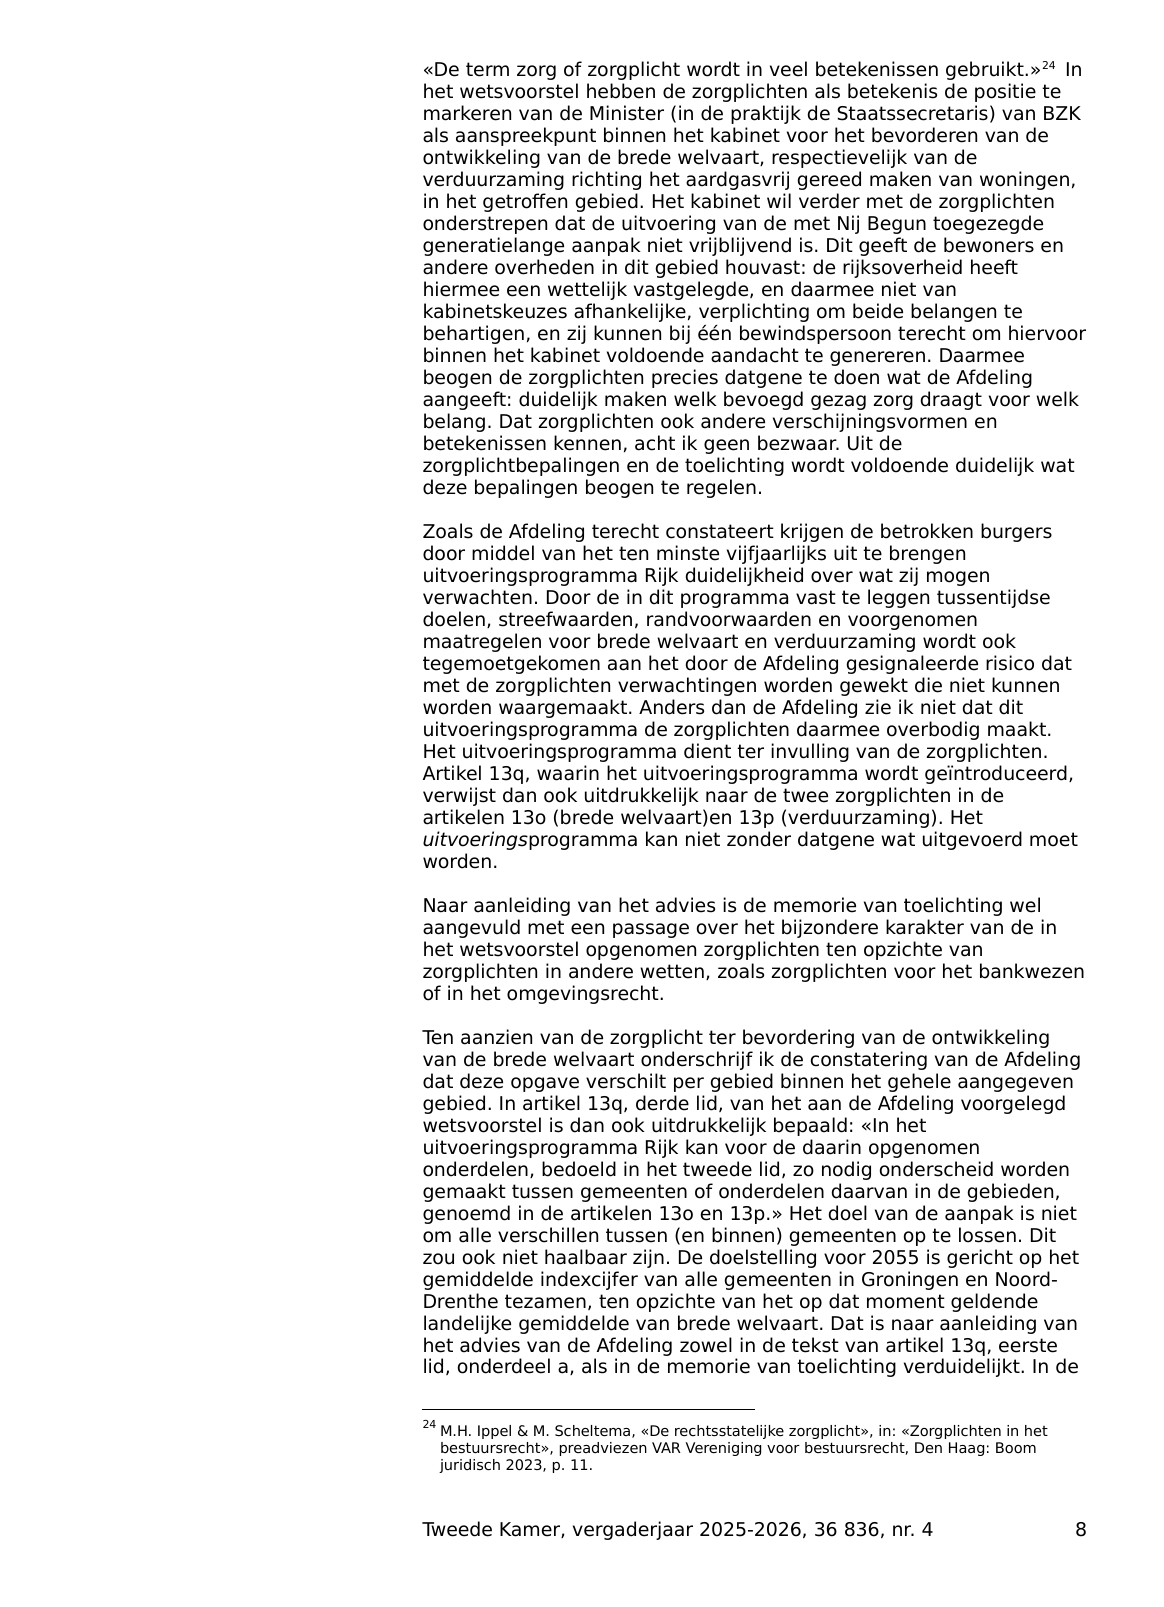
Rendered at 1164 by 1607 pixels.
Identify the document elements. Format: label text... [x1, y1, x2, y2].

text Zoals de Afdeling terecht constateert krijgen de betrokken burgers door middel van het ten minste vijfjaarlijks uit te brengen uitvoeringsprogramma Rijk duidelijkheid over wat zij mogen verwachten. Door de in dit programma vast te leggen tussentijdse doelen, streefwaarden, randvoorwaarden en voorgenomen maatregelen voor brede welvaart en verduurzaming wordt ook tegemoetgekomen aan het door de Afdeling gesignaleerde risico dat met de zorgplichten verwachtingen worden gewekt die niet kunnen worden waargemaakt. Anders dan de Afdeling zie ik niet dat dit uitvoeringsprogramma de zorgplichten daarmee overbodig maakt. Het uitvoeringsprogramma dient ter invulling van de zorgplichten. Artikel 13q, waarin het uitvoeringsprogramma wordt geïntroduceerd, verwijst dan ook uitdrukkelijk naar de twee zorgplichten in de artikelen 13o (brede welvaart)en 13p (verduurzaming). Het uitvoeringsprogramma kan niet zonder datgene wat uitgevoerd moet worden. [422, 521, 1087, 872]
text Ten aanzien van de zorgplicht ter bevordering van de ontwikkeling van de brede welvaart onderschrijf ik de constatering van de Afdeling dat deze opgave verschilt per gebied binnen het gehele aangegeven gebied. In artikel 13q, derde lid, van het aan de Afdeling voorgelegd wetsvoorstel is dan ook uitdrukkelijk bepaald: «In het uitvoeringsprogramma Rijk kan voor de daarin opgenomen onderdelen, bedoeld in het tweede lid, zo nodig onderscheid worden gemaakt tussen gemeenten of onderdelen daarvan in de gebieden, genoemd in de artikelen 13o en 13p.» Het doel van de aanpak is niet om alle verschillen tussen (en binnen) gemeenten op te lossen. Dit zou ook niet haalbaar zijn. De doelstelling voor 2055 is gericht op het gemiddelde indexcijfer van alle gemeenten in Groningen en Noord-Drenthe tezamen, ten opzichte van het op dat moment geldende landelijke gemiddelde van brede welvaart. Dat is naar aanleiding van het advies van de Afdeling zowel in de tekst van artikel 13q, eerste lid, onderdeel a, als in de memorie van toelichting verduidelijkt. In de [422, 1027, 1087, 1378]
text M.H. Ippel & M. Scheltema, «De rechtsstatelijke zorgplicht», in: «Zorgplichten in het bestuursrecht», preadviezen VAR Vereniging voor bestuursrecht, Den Haag: Boom juridisch 2023, p. 11. [422, 1418, 1087, 1474]
text Naar aanleiding van het advies is de memorie van toelichting wel aangevuld met een passage over het bijzondere karakter van de in het wetsvoorstel opgenomen zorgplichten ten opzichte van zorgplichten in andere wetten, zoals zorgplichten voor het bankwezen of in het omgevingsrecht. [422, 895, 1087, 1004]
text «De term zorg of zorgplicht wordt in veel betekenissen gebruikt.» In het wetsvoorstel hebben de zorgplichten als betekenis de positie te markeren van de Minister (in de praktijk de Staatssecretaris) van BZK als aanspreekpunt binnen het kabinet voor het bevorderen van de ontwikkeling van de brede welvaart, respectievelijk van de verduurzaming richting het aardgasvrij gereed maken van woningen, in het getroffen gebied. Het kabinet wil verder met de zorgplichten onderstrepen dat de uitvoering van de met Nij Begun toegezegde generatielange aanpak niet vrijblijvend is. Dit geeft de bewoners en andere overheden in dit gebied houvast: de rijksoverheid heeft hiermee een wettelijk vastgelegde, en daarmee niet van kabinetskeuzes afhankelijke, verplichting om beide belangen te behartigen, en zij kunnen bij één bewindspersoon terecht om hiervoor binnen het kabinet voldoende aandacht te genereren. Daarmee beogen de zorgplichten precies datgene te doen wat de Afdeling aangeeft: duidelijk maken welk bevoegd gezag zorg draagt voor welk belang. Dat zorgplichten ook andere verschijningsvormen en betekenissen kennen, acht ik geen bezwaar. Uit de zorgplichtbepalingen en de toelichting wordt voldoende duidelijk wat deze bepalingen beogen te regelen. [422, 59, 1087, 499]
